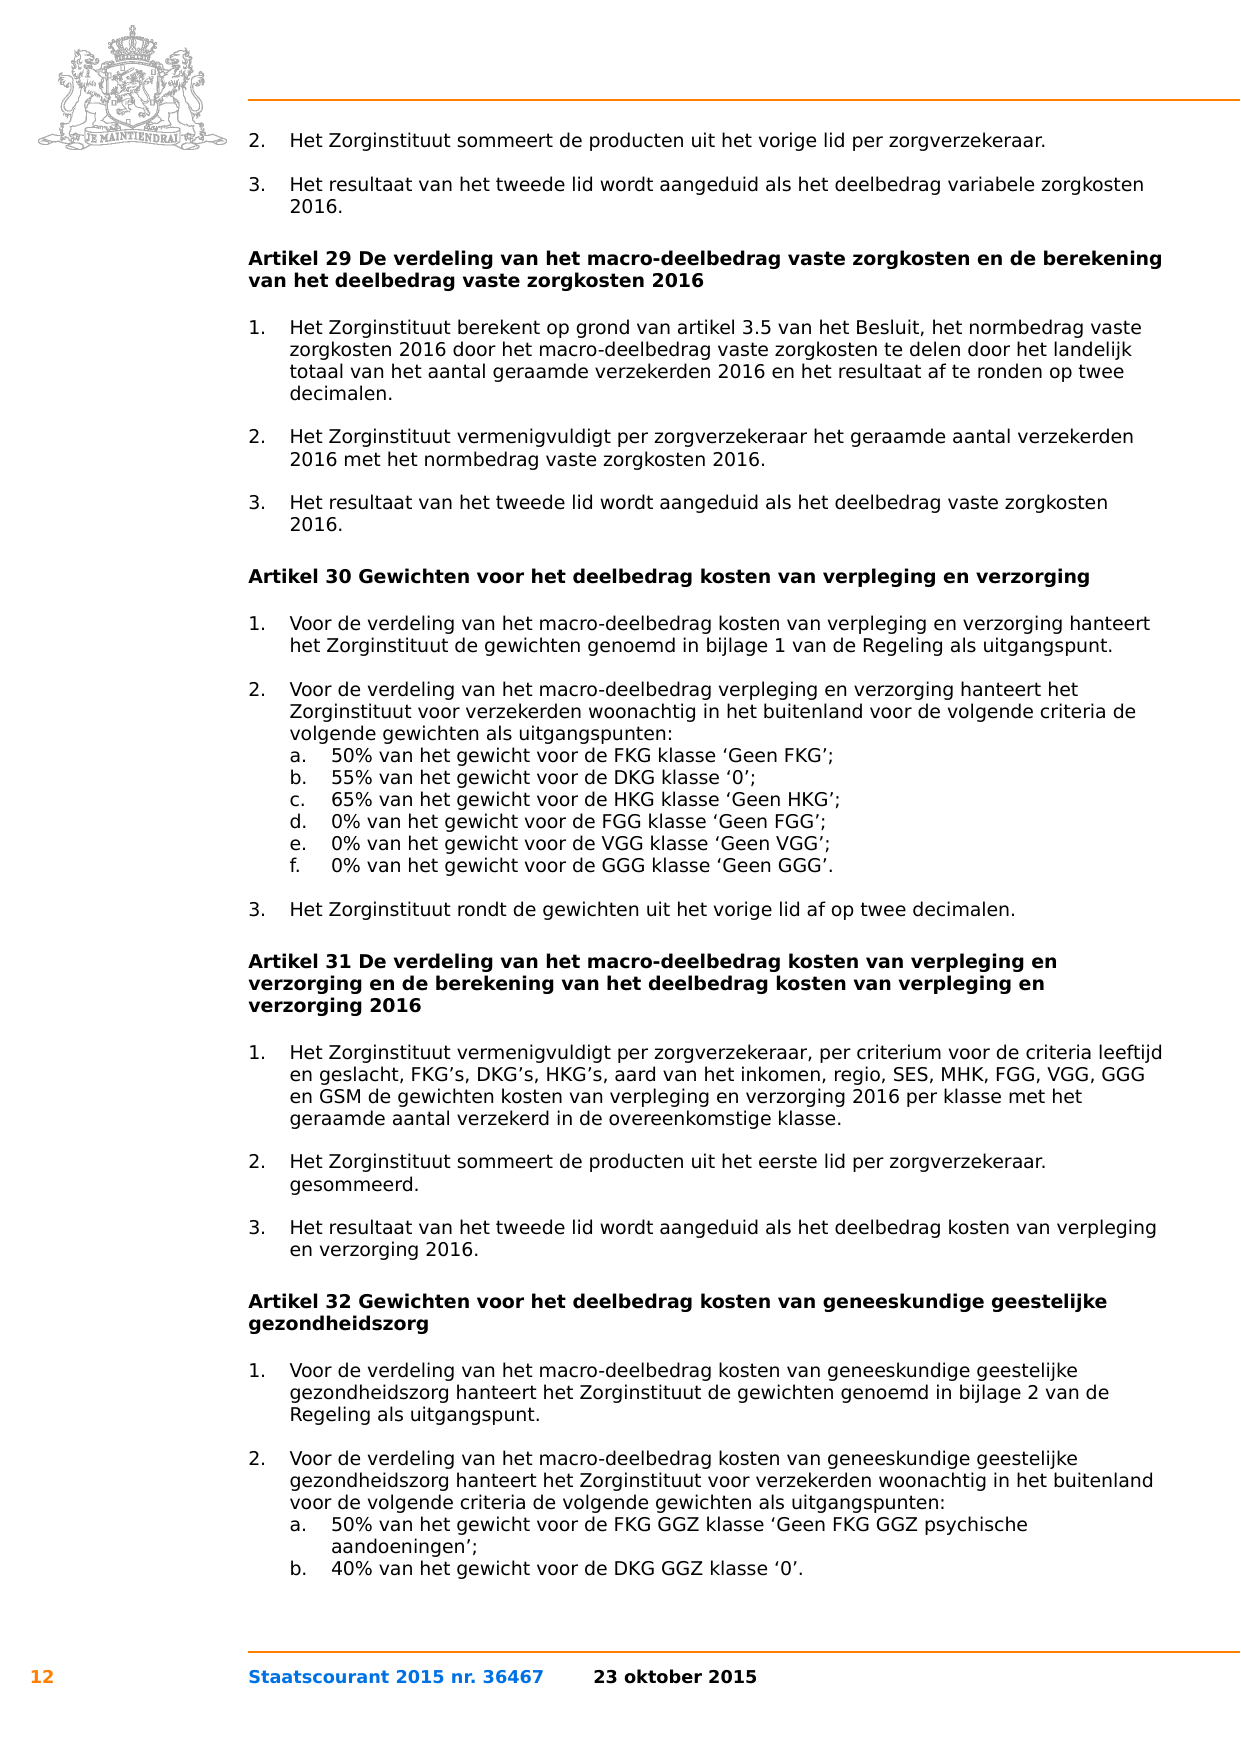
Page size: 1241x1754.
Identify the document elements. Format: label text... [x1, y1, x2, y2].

text 2. Het Zorginstituut sommeert de producten uit het eerste lid per zorgverzekeraar. gesommeerd. [248, 1151, 1163, 1195]
text 1. Het Zorginstituut berekent op grond van artikel 3.5 van het Besluit, het normbedrag vaste zorgkosten 2016 door het macro-deelbedrag vaste zorgkosten te delen door het landelijk totaal van het aantal geraamde verzekerden 2016 en het resultaat af te ronden op twee decimalen. [248, 317, 1163, 404]
text c. 65% van het gewicht voor de HKG klasse ‘Geen HKG’; [289, 789, 1163, 811]
text b. 40% van het gewicht voor de DKG GGZ klasse ‘0’. [289, 1558, 1163, 1580]
text e. 0% van het gewicht voor de VGG klasse ‘Geen VGG’; [289, 833, 1163, 855]
picture [38, 25, 227, 150]
text d. 0% van het gewicht voor de FGG klasse ‘Geen FGG’; [289, 811, 1163, 833]
subtitle Artikel 31 De verdeling van het macro-deelbedrag kosten van verpleging en verzorging en de berekening van het deelbedrag kosten van verpleging en verzorging 2016 [248, 951, 1163, 1017]
text 3. Het resultaat van het tweede lid wordt aangeduid als het deelbedrag kosten van verpleging en verzorging 2016. [248, 1217, 1163, 1261]
subtitle Artikel 30 Gewichten voor het deelbedrag kosten van verpleging en verzorging [248, 566, 1163, 588]
text 1. Voor de verdeling van het macro-deelbedrag kosten van verpleging en verzorging hanteert het Zorginstituut de gewichten genoemd in bijlage 1 van de Regeling als uitgangspunt. [248, 613, 1163, 657]
text b. 55% van het gewicht voor de DKG klasse ‘0’; [289, 767, 1163, 789]
text 3. Het Zorginstituut rondt de gewichten uit het vorige lid af op twee decimalen. [248, 899, 1163, 921]
text 3. Het resultaat van het tweede lid wordt aangeduid als het deelbedrag variabele zorgkosten 2016. [248, 174, 1163, 218]
text a. 50% van het gewicht voor de FKG klasse ‘Geen FKG’; [289, 745, 1163, 767]
text 1. Voor de verdeling van het macro-deelbedrag kosten van geneeskundige geestelijke gezondheidszorg hanteert het Zorginstituut de gewichten genoemd in bijlage 2 van de Regeling als uitgangspunt. [248, 1360, 1163, 1426]
text 2. Het Zorginstituut vermenigvuldigt per zorgverzekeraar het geraamde aantal verzekerden 2016 met het normbedrag vaste zorgkosten 2016. [248, 426, 1163, 470]
text a. 50% van het gewicht voor de FKG GGZ klasse ‘Geen FKG GGZ psychische aandoeningen’; [289, 1514, 1163, 1558]
text f. 0% van het gewicht voor de GGG klasse ‘Geen GGG’. [289, 855, 1163, 877]
text 1. Het Zorginstituut vermenigvuldigt per zorgverzekeraar, per criterium voor de criteria leeftijd en geslacht, FKG’s, DKG’s, HKG’s, aard van het inkomen, regio, SES, MHK, FGG, VGG, GGG en GSM de gewichten kosten van verpleging en verzorging 2016 per klasse met het geraamde aantal verzekerd in de overeenkomstige klasse. [248, 1042, 1163, 1129]
text 2. Voor de verdeling van het macro-deelbedrag verpleging en verzorging hanteert het Zorginstituut voor verzekerden woonachtig in het buitenland voor de volgende criteria de volgende gewichten als uitgangspunten: [248, 679, 1163, 745]
subtitle Artikel 29 De verdeling van het macro-deelbedrag vaste zorgkosten en de berekening van het deelbedrag vaste zorgkosten 2016 [248, 248, 1163, 292]
text 2. Het Zorginstituut sommeert de producten uit het vorige lid per zorgverzekeraar. [248, 130, 1163, 152]
text 2. Voor de verdeling van het macro-deelbedrag kosten van geneeskundige geestelijke gezondheidszorg hanteert het Zorginstituut voor verzekerden woonachtig in het buitenland voor de volgende criteria de volgende gewichten als uitgangspunten: [248, 1448, 1163, 1514]
subtitle Artikel 32 Gewichten voor het deelbedrag kosten van geneeskundige geestelijke gezondheidszorg [248, 1291, 1163, 1335]
text 3. Het resultaat van het tweede lid wordt aangeduid als het deelbedrag vaste zorgkosten 2016. [248, 492, 1163, 536]
